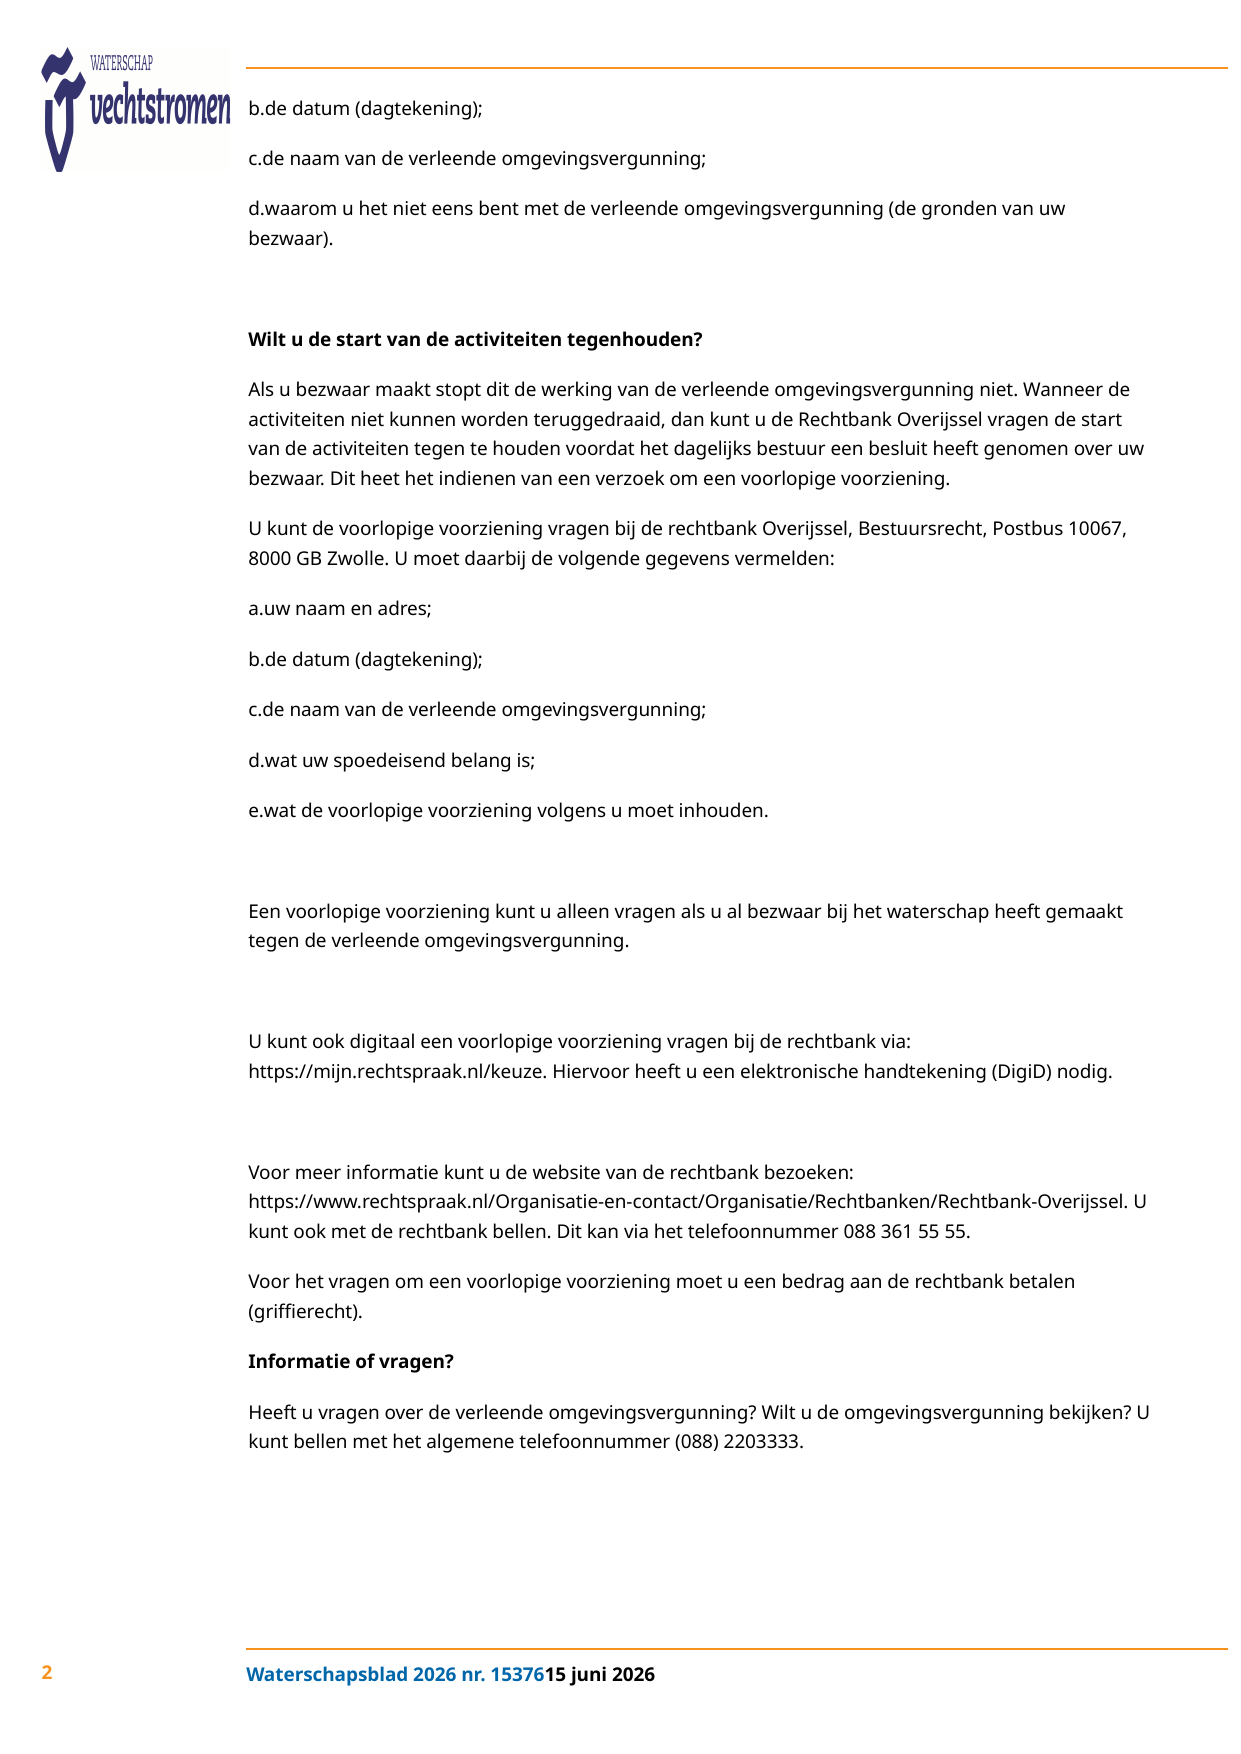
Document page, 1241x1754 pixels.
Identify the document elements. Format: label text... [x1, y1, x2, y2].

text Wilt u de start van de activiteiten tegenhouden? [248, 326, 1152, 352]
text e.wat de voorlopige voorziening volgens u moet inhouden. [248, 797, 1152, 823]
text c.de naam van de verleende omgevingsvergunning; [248, 145, 1152, 171]
text d.waarom u het niet eens bent met de verleende omgevingsvergunning (de gronden van uw bezwaar). [248, 196, 1152, 251]
text b.de datum (dagtekening); [248, 95, 1152, 121]
picture [41, 47, 231, 172]
text Een voorlopige voorziening kunt u alleen vragen als u al bezwaar bij het waterschap heeft gemaakt tegen de verleende omgevingsvergunning. [248, 898, 1152, 953]
text Informatie of vragen? [248, 1348, 1152, 1374]
text b.de datum (dagtekening); [248, 646, 1152, 672]
text U kunt ook digitaal een voorlopige voorziening vragen bij de rechtbank via: https://mijn.rechtspraak.nl/keuze. Hiervoor heeft u een elektronische handtekening (DigiD) nodig. [248, 1028, 1152, 1084]
text Heeft u vragen over de verleende omgevingsvergunning? Wilt u de omgevingsvergunning bekijken? U kunt bellen met het algemene telefoonnummer (088) 2203333. [248, 1399, 1152, 1454]
text a.uw naam en adres; [248, 596, 1152, 621]
text Voor het vragen om een voorlopige voorziening moet u een bedrag aan de rechtbank betalen (griffierecht). [248, 1268, 1152, 1324]
text Als u bezwaar maakt stopt dit de werking van de verleende omgevingsvergunning niet. Wanneer de activiteiten niet kunnen worden teruggedraaid, dan kunt u de Rechtbank Overijssel vragen de start van de activiteiten tegen te houden voordat het dagelijks bestuur een besluit heeft genomen over uw bezwaar. Dit heet het indienen van een verzoek om een voorlopige voorziening. [248, 376, 1152, 491]
text Voor meer informatie kunt u de website van de rechtbank bezoeken: https://www.rechtspraak.nl/Organisatie-en-contact/Organisatie/Rechtbanken/Rechtbank-Overijssel. U kunt ook met de rechtbank bellen. Dit kan via het telefoonnummer 088 361 55 55. [248, 1159, 1152, 1244]
text d.wat uw spoedeisend belang is; [248, 747, 1152, 773]
text c.de naam van de verleende omgevingsvergunning; [248, 696, 1152, 722]
text U kunt de voorlopige voorziening vragen bij de rechtbank Overijssel, Bestuursrecht, Postbus 10067, 8000 GB Zwolle. U moet daarbij de volgende gegevens vermelden: [248, 516, 1152, 571]
